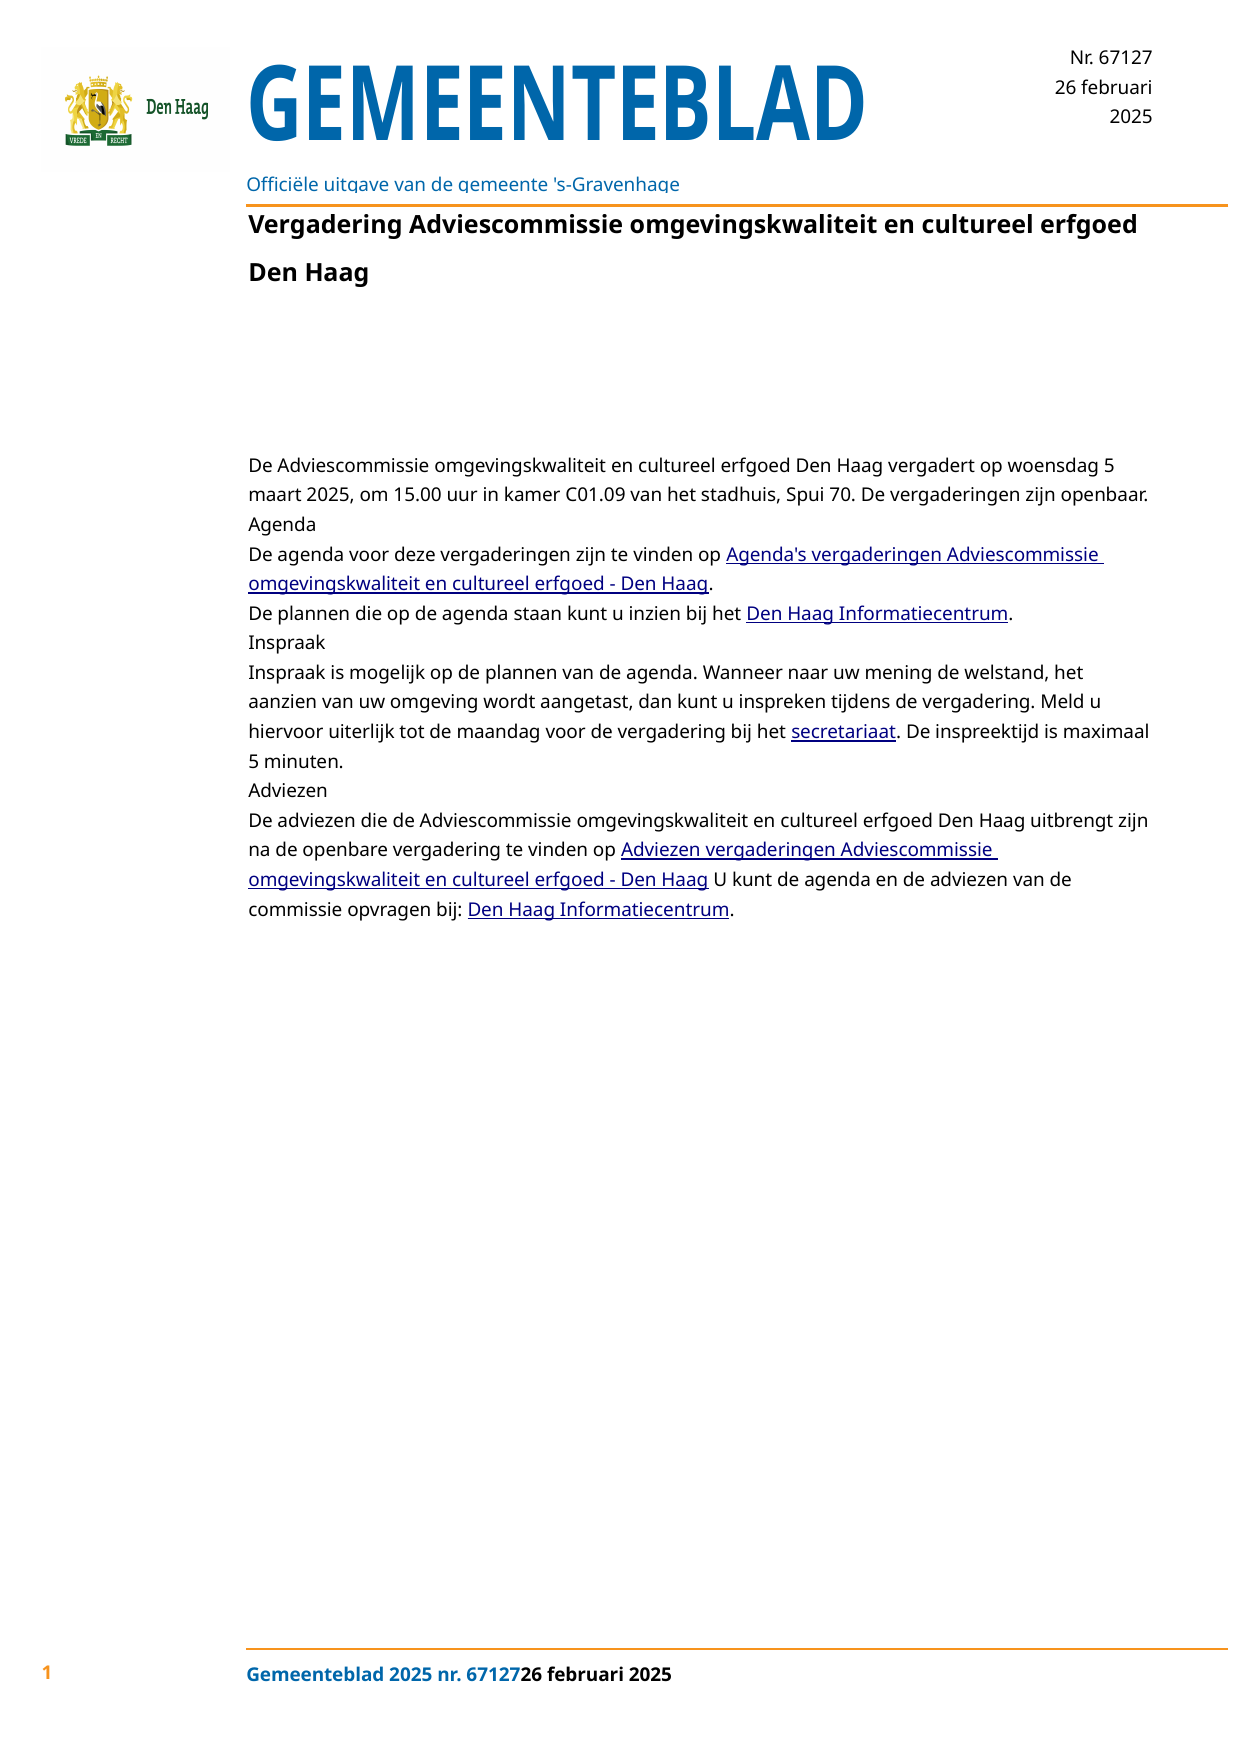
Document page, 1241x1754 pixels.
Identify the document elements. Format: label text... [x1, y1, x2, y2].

text De plannen die op de agenda staan kunt u inzien bij het Den Haag Informatiecentrum. [248, 600, 1152, 626]
text Agenda [248, 511, 1152, 537]
text De adviezen die de Adviescommissie omgevingskwaliteit en cultureel erfgoed Den Haag uitbrengt zijn na de openbare vergadering te vinden op Adviezen vergaderingen Adviescommissie omgevingskwaliteit en cultureel erfgoed - Den Haag U kunt de agenda en de adviezen van de commissie opvragen bij: Den Haag Informatiecentrum. [248, 807, 1152, 922]
text Inspraak [248, 629, 1152, 655]
text Adviezen [248, 777, 1152, 803]
picture [41, 47, 231, 172]
text De agenda voor deze vergaderingen zijn te vinden op Agenda's vergaderingen Adviescommissie omgevingskwaliteit en cultureel erfgoed - Den Haag. [248, 541, 1152, 596]
text Vergadering Adviescommissie omgevingskwaliteit en cultureel erfgoed Den Haag [248, 207, 1152, 288]
text De Adviescommissie omgevingskwaliteit en cultureel erfgoed Den Haag vergadert op woensdag 5 maart 2025, om 15.00 uur in kamer C01.09 van het stadhuis, Spui 70. De vergaderingen zijn openbaar. [248, 452, 1152, 507]
text Inspraak is mogelijk op de plannen van de agenda. Wanneer naar uw mening de welstand, het aanzien van uw omgeving wordt aangetast, dan kunt u inspreken tijdens de vergadering. Meld u hiervoor uiterlijk tot de maandag voor de vergadering bij het secretariaat. De inspreektijd is maximaal 5 minuten. [248, 659, 1152, 774]
